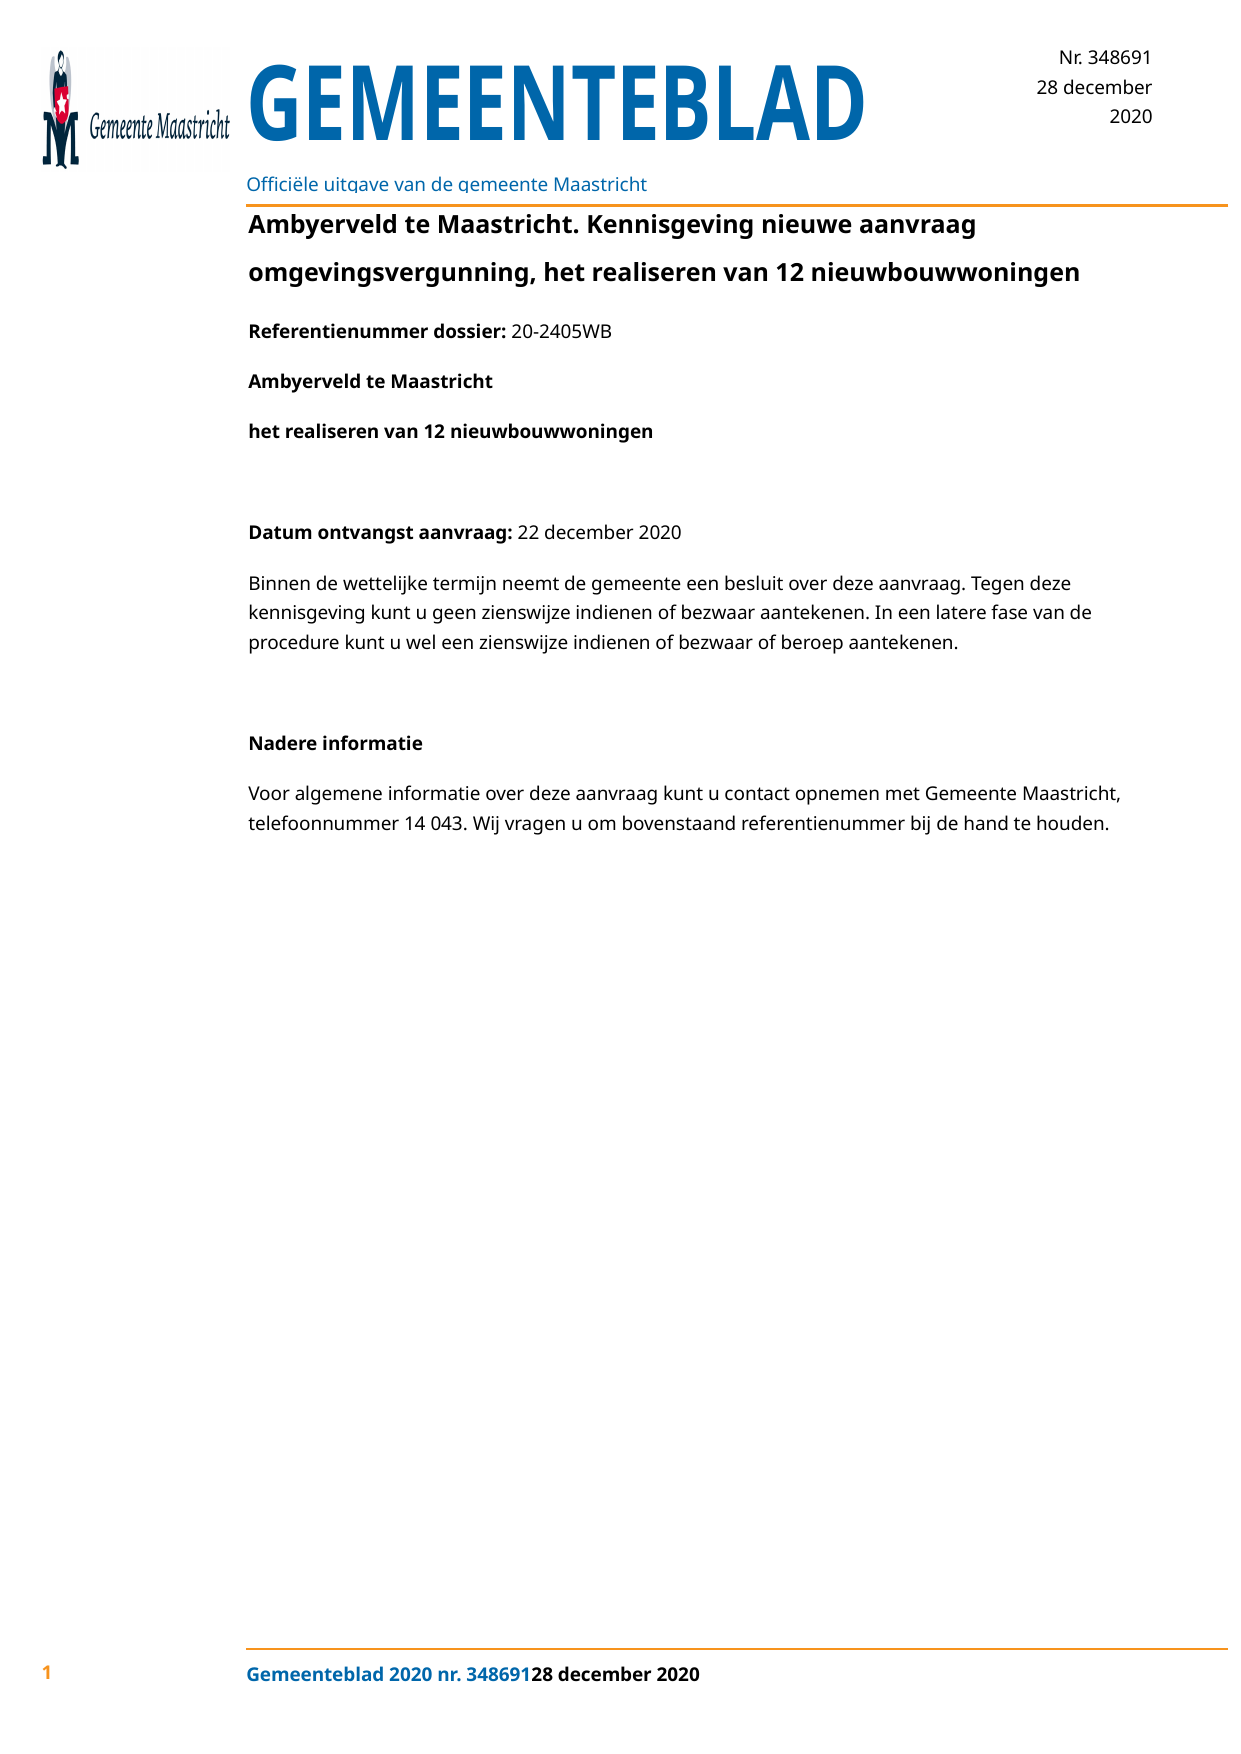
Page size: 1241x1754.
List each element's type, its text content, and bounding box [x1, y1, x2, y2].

text Referentienummer dossier: 20-2405WB [248, 318, 1152, 344]
text het realiseren van 12 nieuwbouwwoningen [248, 419, 1152, 444]
text Binnen de wettelijke termijn neemt de gemeente een besluit over deze aanvraag. Tegen deze kennisgeving kunt u geen zienswijze indienen of bezwaar aantekenen. In een latere fase van de procedure kunt u wel een zienswijze indienen of bezwaar of beroep aantekenen. [248, 570, 1152, 655]
picture [41, 47, 231, 172]
text Datum ontvangst aanvraag: 22 december 2020 [248, 519, 1152, 545]
text Nadere informatie [248, 730, 1152, 756]
text Voor algemene informatie over deze aanvraag kunt u contact opnemen met Gemeente Maastricht, telefoonnummer 14 043. Wij vragen u om bovenstaand referentienummer bij de hand te houden. [248, 780, 1152, 836]
text Ambyerveld te Maastricht. Kennisgeving nieuwe aanvraag omgevingsvergunning, het realiseren van 12 nieuwbouwwoningen [248, 207, 1152, 288]
text Ambyerveld te Maastricht [248, 368, 1152, 394]
